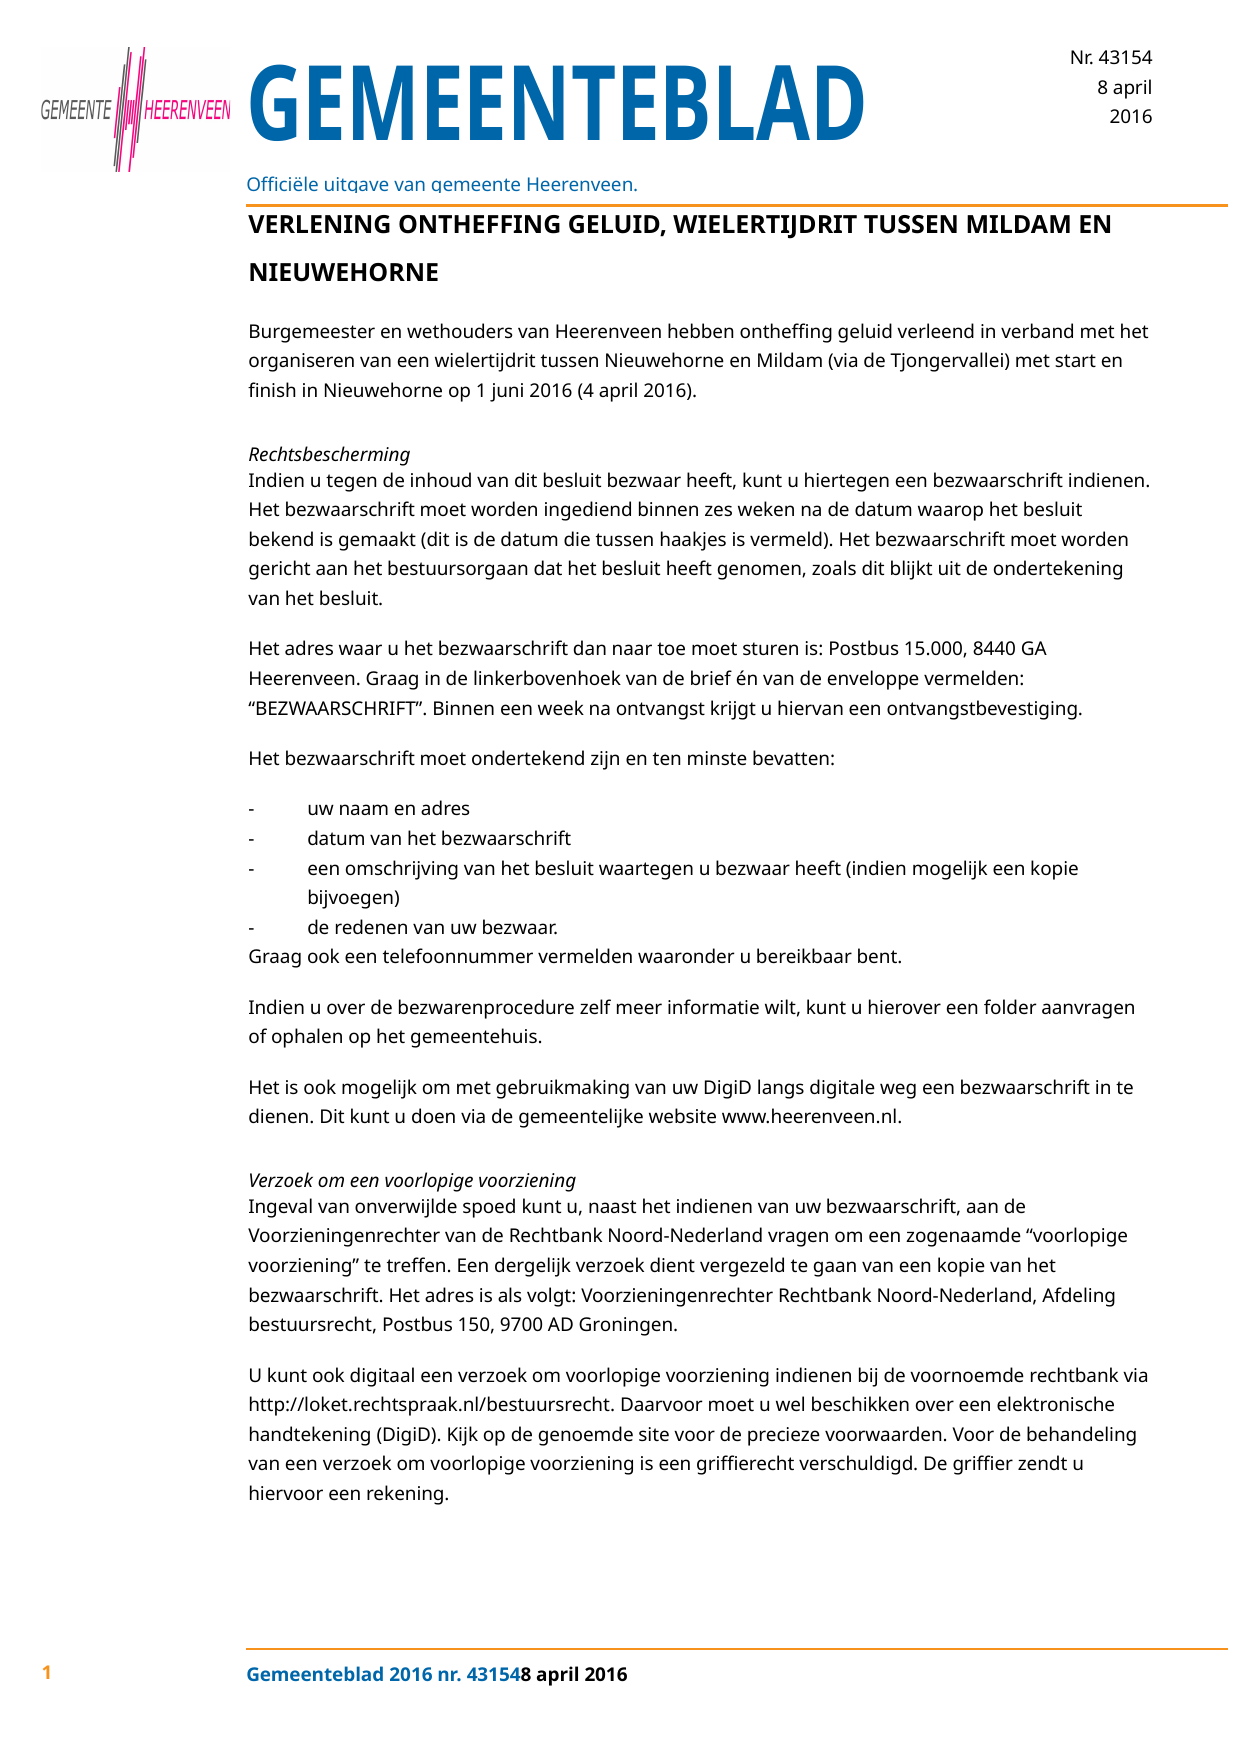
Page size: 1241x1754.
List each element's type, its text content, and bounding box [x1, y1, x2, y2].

text Het bezwaarschrift moet ondertekend zijn en ten minste bevatten: [248, 745, 1152, 771]
list datum van het bezwaarschrift [248, 825, 1152, 851]
text Het is ook mogelijk om met gebruikmaking van uw DigiD langs digitale weg een bezwaarschrift in te dienen. Dit kunt u doen via de gemeentelijke website www.heerenveen.nl. [248, 1074, 1152, 1129]
text Burgemeester en wethouders van Heerenveen hebben ontheffing geluid verleend in verband met het organiseren van een wielertijdrit tussen Nieuwehorne en Mildam (via de Tjongervallei) met start en finish in Nieuwehorne op 1 juni 2016 (4 april 2016). [248, 318, 1152, 403]
list de redenen van uw bezwaar. [248, 914, 1152, 939]
text Graag ook een telefoonnummer vermelden waaronder u bereikbaar bent. [248, 943, 1152, 969]
picture [41, 47, 231, 172]
text Indien u over de bezwarenprocedure zelf meer informatie wilt, kunt u hierover een folder aanvragen of ophalen op het gemeentehuis. [248, 994, 1152, 1049]
text Rechtsbescherming [248, 441, 1152, 467]
text Het adres waar u het bezwaarschrift dan naar toe moet sturen is: Postbus 15.000, 8440 GA Heerenveen. Graag in de linkerbovenhoek van de brief én van de enveloppe vermelden: “BEZWAARSCHRIFT”. Binnen een week na ontvangst krijgt u hiervan een ontvangstbevestiging. [248, 636, 1152, 720]
text Ingeval van onverwijlde spoed kunt u, naast het indienen van uw bezwaarschrift, aan de Voorzieningenrechter van de Rechtbank Noord-Nederland vragen om een zogenaamde “voorlopige voorziening” te treffen. Een dergelijk verzoek dient vergezeld te gaan van een kopie van het bezwaarschrift. Het adres is als volgt: Voorzieningenrechter Rechtbank Noord-Nederland, Afdeling bestuursrecht, Postbus 150, 9700 AD Groningen. [248, 1193, 1152, 1337]
list een omschrijving van het besluit waartegen u bezwaar heeft (indien mogelijk een kopie bijvoegen) [248, 855, 1152, 910]
text VERLENING ONTHEFFING GELUID, WIELERTIJDRIT TUSSEN MILDAM EN NIEUWEHORNE [248, 207, 1152, 288]
list uw naam en adres [248, 796, 1152, 821]
text U kunt ook digitaal een verzoek om voorlopige voorziening indienen bij de voornoemde rechtbank via http://loket.rechtspraak.nl/bestuursrecht. Daarvoor moet u wel beschikken over een elektronische handtekening (DigiD). Kijk op de genoemde site voor de precieze voorwaarden. Voor de behandeling van een verzoek om voorlopige voorziening is een griffierecht verschuldigd. De griffier zendt u hiervoor een rekening. [248, 1362, 1152, 1506]
text Indien u tegen de inhoud van dit besluit bezwaar heeft, kunt u hiertegen een bezwaarschrift indienen. Het bezwaarschrift moet worden ingediend binnen zes weken na de datum waarop het besluit bekend is gemaakt (dit is de datum die tussen haakjes is vermeld). Het bezwaarschrift moet worden gericht aan het bestuursorgaan dat het besluit heeft genomen, zoals dit blijkt uit de ondertekening van het besluit. [248, 467, 1152, 611]
text Verzoek om een voorlopige voorziening [248, 1167, 1152, 1193]
